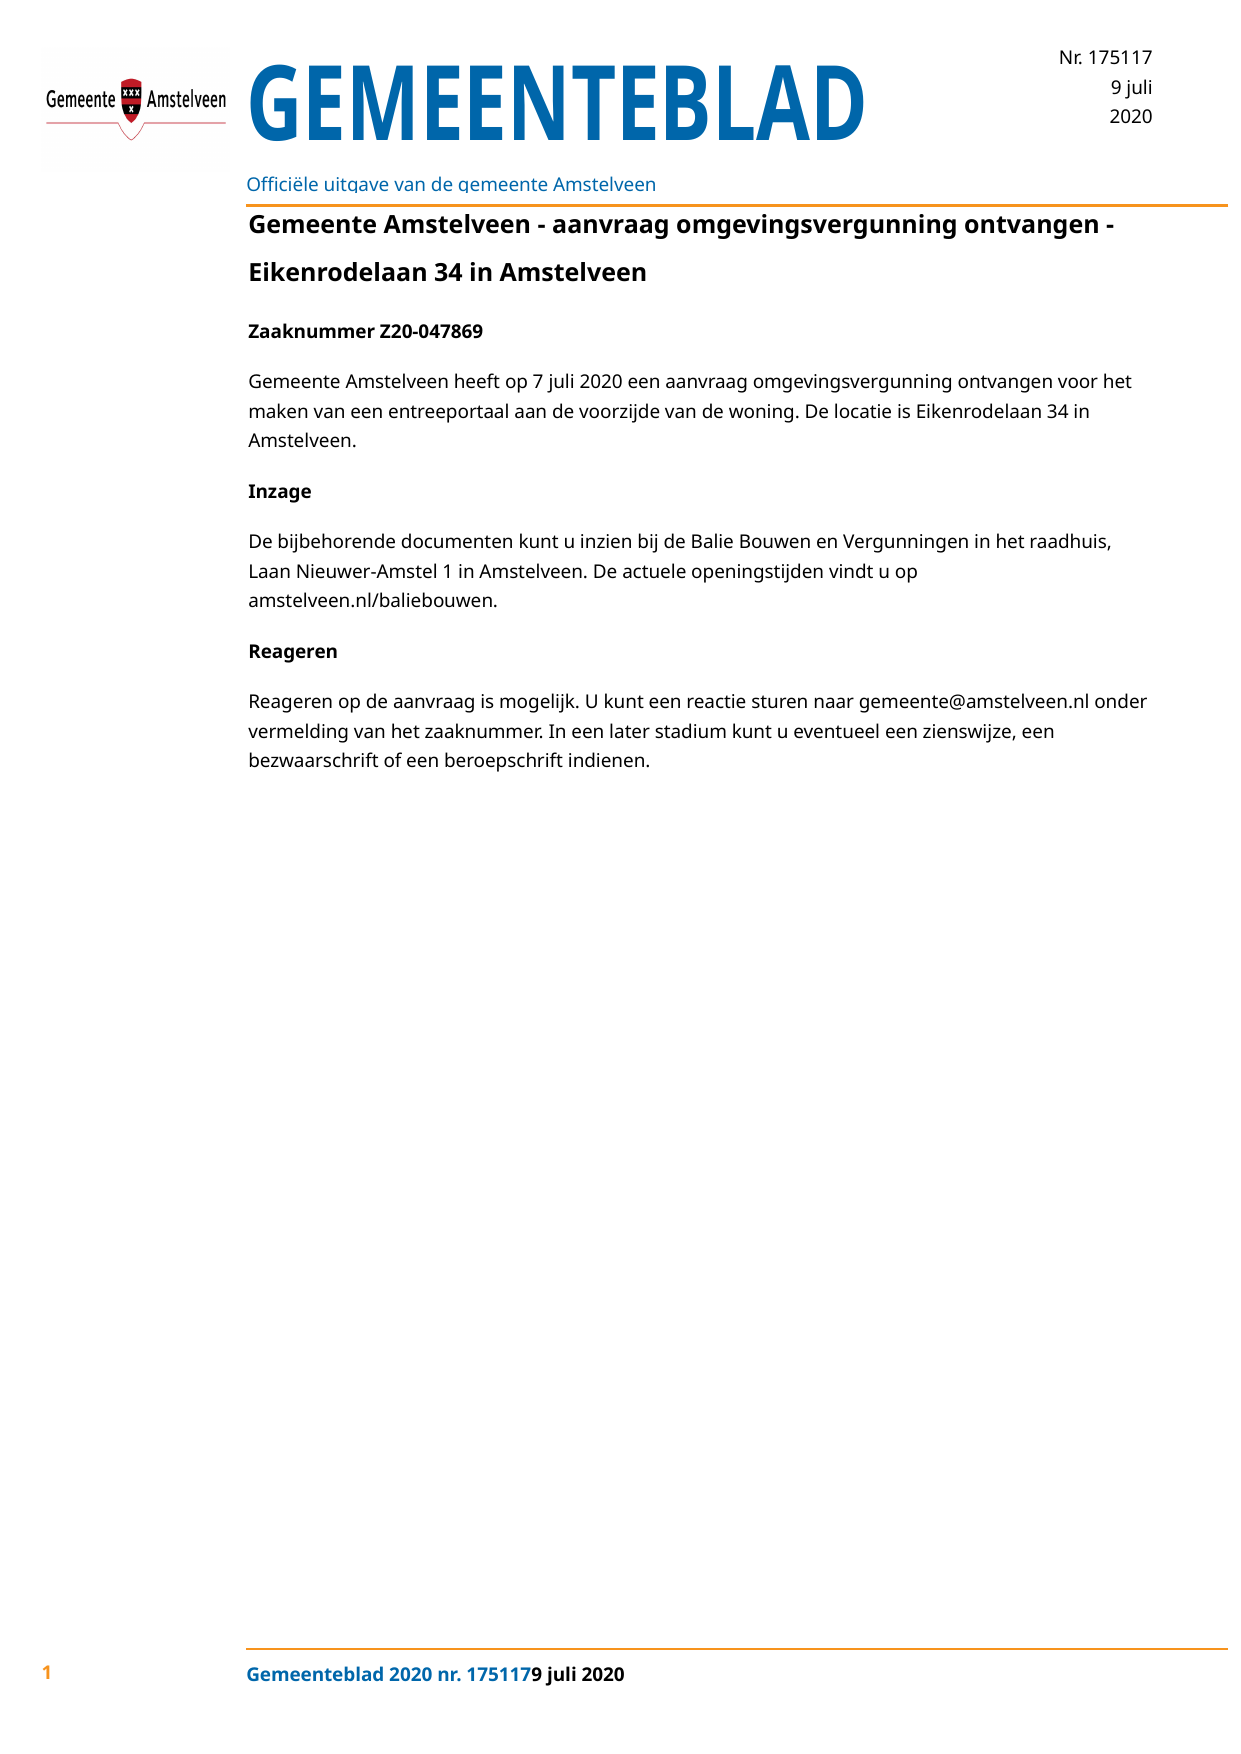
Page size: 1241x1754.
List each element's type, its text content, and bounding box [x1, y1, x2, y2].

text Gemeente Amstelveen heeft op 7 juli 2020 een aanvraag omgevingsvergunning ontvangen voor het maken van een entreeportaal aan de voorzijde van de woning. De locatie is Eikenrodelaan 34 in Amstelveen. [248, 368, 1152, 453]
text Gemeente Amstelveen - aanvraag omgevingsvergunning ontvangen - Eikenrodelaan 34 in Amstelveen [248, 207, 1152, 288]
text Reageren op de aanvraag is mogelijk. U kunt een reactie sturen naar gemeente@amstelveen.nl onder vermelding van het zaaknummer. In een later stadium kunt u eventueel een zienswijze, een bezwaarschrift of een beroepschrift indienen. [248, 688, 1152, 773]
text De bijbehorende documenten kunt u inzien bij de Balie Bouwen en Vergunningen in het raadhuis, Laan Nieuwer-Amstel 1 in Amstelveen. De actuele openingstijden vindt u op amstelveen.nl/baliebouwen. [248, 528, 1152, 613]
text Reageren [248, 638, 1152, 664]
text Zaaknummer Z20-047869 [248, 318, 1152, 344]
picture [41, 47, 231, 172]
text Inzage [248, 478, 1152, 504]
